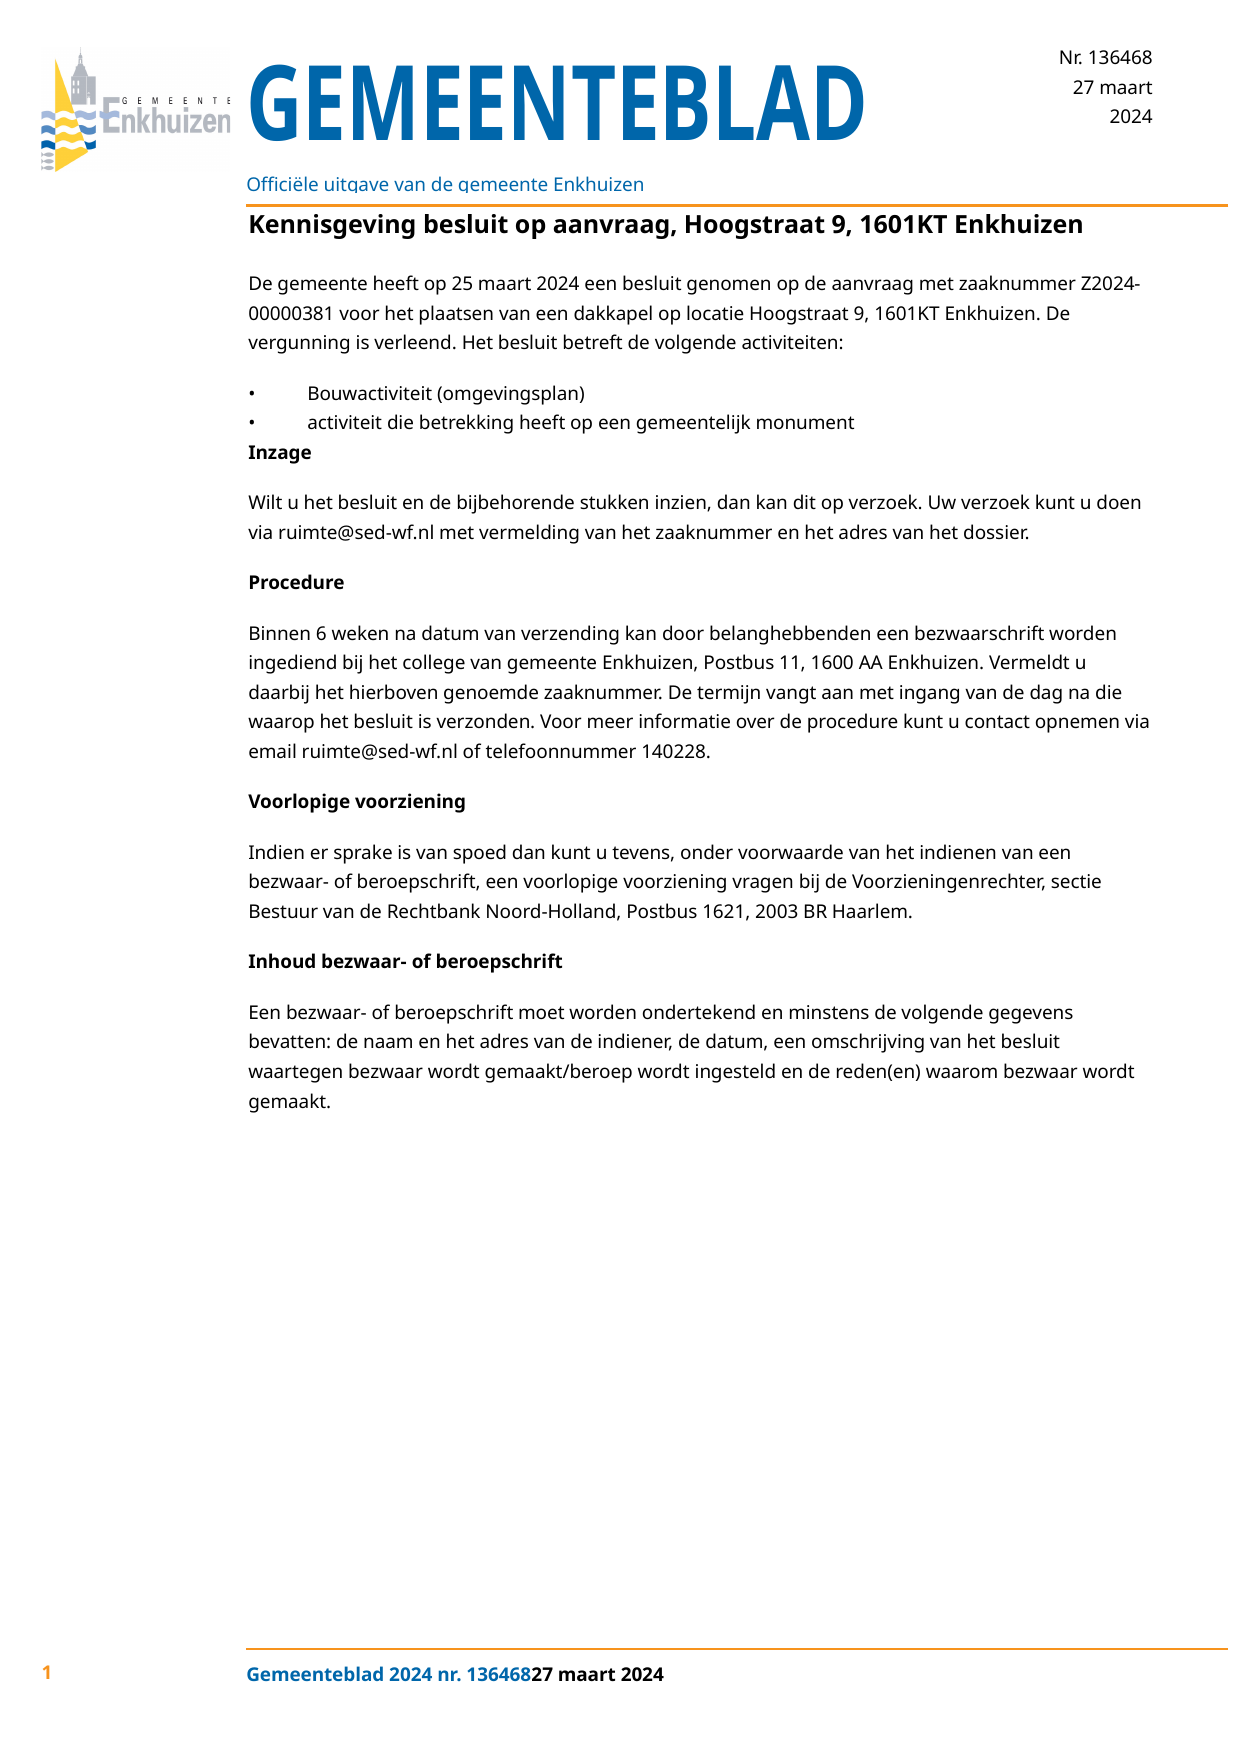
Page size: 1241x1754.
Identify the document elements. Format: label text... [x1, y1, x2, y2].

text Kennisgeving besluit op aanvraag, Hoogstraat 9, 1601KT Enkhuizen [248, 207, 1152, 241]
text Indien er sprake is van spoed dan kunt u tevens, onder voorwaarde van het indienen van een bezwaar- of beroepschrift, een voorlopige voorziening vragen bij de Voorzieningenrechter, sectie Bestuur van de Rechtbank Noord-Holland, Postbus 1621, 2003 BR Haarlem. [248, 839, 1152, 924]
text Inzage [248, 439, 1152, 465]
text Binnen 6 weken na datum van verzending kan door belanghebbenden een bezwaarschrift worden ingediend bij het college van gemeente Enkhuizen, Postbus 11, 1600 AA Enkhuizen. Vermeldt u daarbij het hierboven genoemde zaaknummer. De termijn vangt aan met ingang van de dag na die waarop het besluit is verzonden. Voor meer informatie over de procedure kunt u contact opnemen via email ruimte@sed-wf.nl of telefoonnummer 140228. [248, 620, 1152, 764]
list activiteit die betrekking heeft op een gemeentelijk monument [248, 409, 1152, 435]
text De gemeente heeft op 25 maart 2024 een besluit genomen op de aanvraag met zaaknummer Z2024-00000381 voor het plaatsen van een dakkapel op locatie Hoogstraat 9, 1601KT Enkhuizen. De vergunning is verleend. Het besluit betreft de volgende activiteiten: [248, 270, 1152, 355]
text Een bezwaar- of beroepschrift moet worden ondertekend en minstens de volgende gegevens bevatten: de naam en het adres van de indiener, de datum, een omschrijving van het besluit waartegen bezwaar wordt gemaakt/beroep wordt ingesteld en de reden(en) waarom bezwaar wordt gemaakt. [248, 999, 1152, 1113]
text Wilt u het besluit en de bijbehorende stukken inzien, dan kan dit op verzoek. Uw verzoek kunt u doen via ruimte@sed-wf.nl met vermelding van het zaaknummer en het adres van het dossier. [248, 489, 1152, 545]
text Voorlopige voorziening [248, 789, 1152, 814]
text Procedure [248, 569, 1152, 595]
picture [41, 47, 231, 172]
list Bouwactiviteit (omgevingsplan) [248, 380, 1152, 406]
text Inhoud bezwaar- of beroepschrift [248, 949, 1152, 974]
